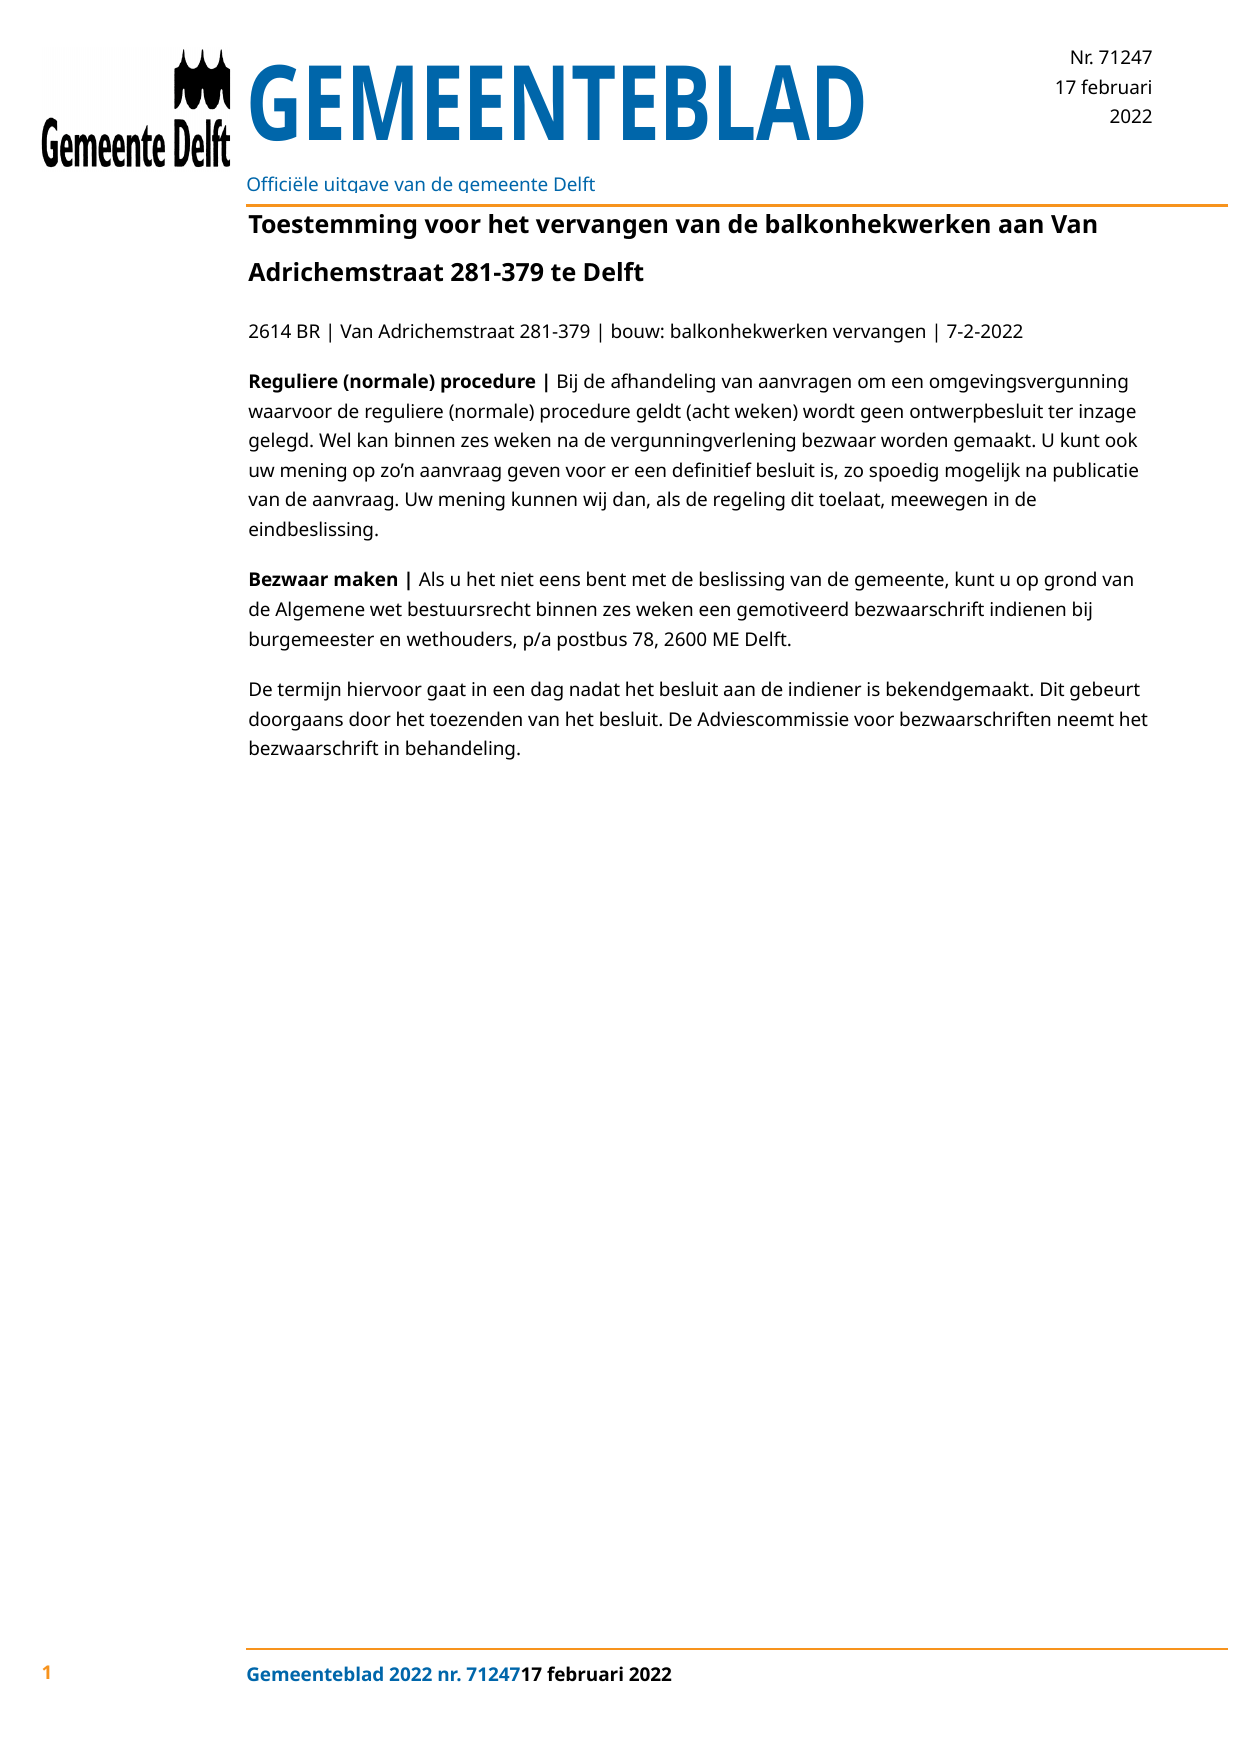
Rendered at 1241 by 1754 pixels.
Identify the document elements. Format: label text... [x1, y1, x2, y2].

text Bezwaar maken | Als u het niet eens bent met de beslissing van de gemeente, kunt u op grond van de Algemene wet bestuursrecht binnen zes weken een gemotiveerd bezwaarschrift indienen bij burgemeester en wethouders, p/a postbus 78, 2600 ME Delft. [248, 567, 1152, 652]
text De termijn hiervoor gaat in een dag nadat het besluit aan de indiener is bekendgemaakt. Dit gebeurt doorgaans door het toezenden van het besluit. De Adviescommissie voor bezwaarschriften neemt het bezwaarschrift in behandeling. [248, 676, 1152, 761]
text Reguliere (normale) procedure | Bij de afhandeling van aanvragen om een omgevingsvergunning waarvoor de reguliere (normale) procedure geldt (acht weken) wordt geen ontwerpbesluit ter inzage gelegd. Wel kan binnen zes weken na de vergunningverlening bezwaar worden gemaakt. U kunt ook uw mening op zo’n aanvraag geven voor er een definitief besluit is, zo spoedig mogelijk na publicatie van de aanvraag. Uw mening kunnen wij dan, als de regeling dit toelaat, meewegen in de eindbeslissing. [248, 368, 1152, 542]
picture [41, 47, 231, 172]
text Toestemming voor het vervangen van de balkonhekwerken aan Van Adrichemstraat 281-379 te Delft [248, 207, 1152, 288]
text 2614 BR | Van Adrichemstraat 281-379 | bouw: balkonhekwerken vervangen | 7-2-2022 [248, 318, 1152, 344]
